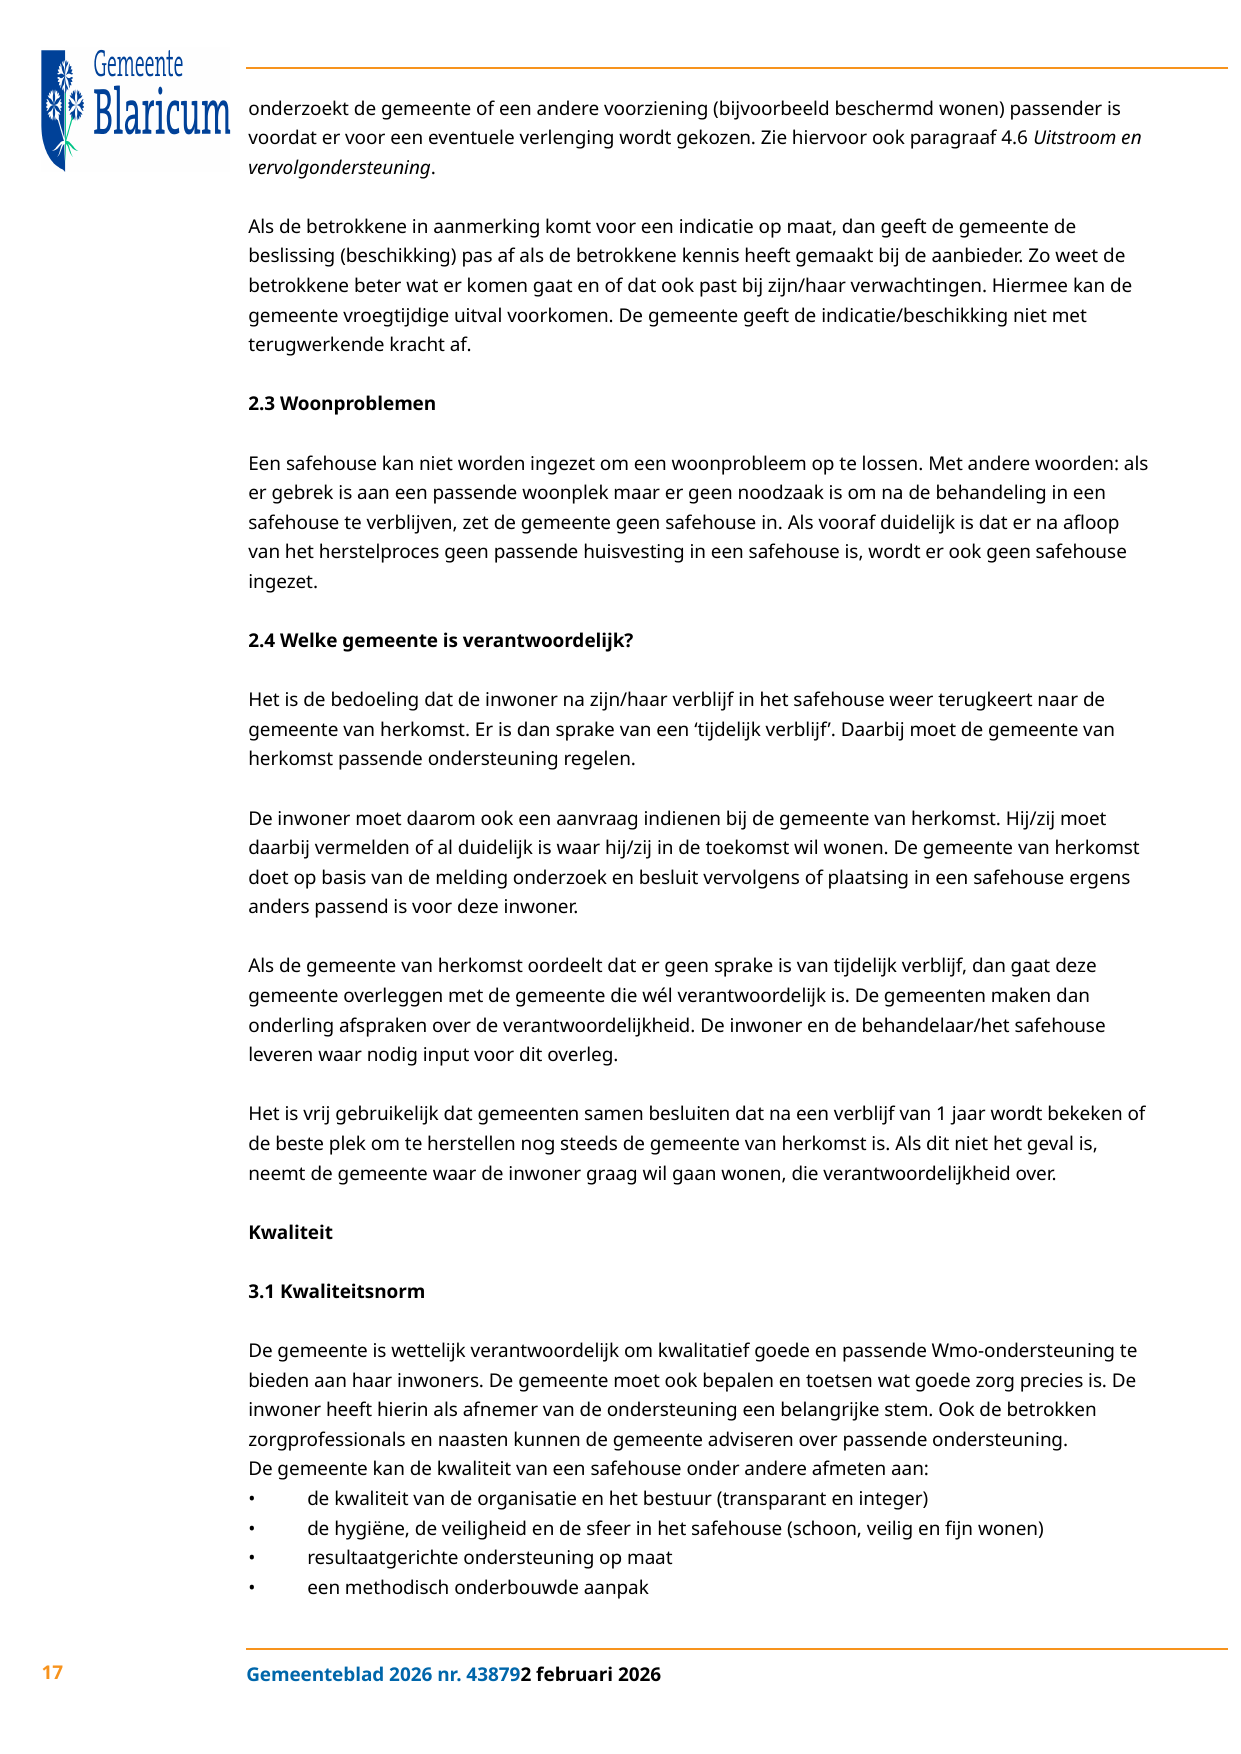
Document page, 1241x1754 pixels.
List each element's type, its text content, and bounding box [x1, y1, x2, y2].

list de kwaliteit van de organisatie en het bestuur (transparant en integer) [248, 1485, 1152, 1511]
text Het is vrij gebruikelijk dat gemeenten samen besluiten dat na een verblijf van 1 jaar wordt bekeken of de beste plek om te herstellen nog steeds de gemeente van herkomst is. Als dit niet het geval is, neemt de gemeente waar de inwoner graag wil gaan wonen, die verantwoordelijkheid over. [248, 1101, 1152, 1186]
text De gemeente kan de kwaliteit van een safehouse onder andere afmeten aan: [248, 1456, 1152, 1481]
text Het is de bedoeling dat de inwoner na zijn/haar verblijf in het safehouse weer terugkeert naar de gemeente van herkomst. Er is dan sprake van een ‘tijdelijk verblijf’. Daarbij moet de gemeente van herkomst passende ondersteuning regelen. [248, 686, 1152, 771]
text Kwaliteit [248, 1219, 1152, 1245]
text 3.1 Kwaliteitsnorm [248, 1278, 1152, 1304]
picture [41, 47, 231, 172]
list een methodisch onderbouwde aanpak [248, 1574, 1152, 1600]
text De inwoner moet daarom ook een aanvraag indienen bij de gemeente van herkomst. Hij/zij moet daarbij vermelden of al duidelijk is waar hij/zij in de toekomst wil wonen. De gemeente van herkomst doet op basis van de melding onderzoek en besluit vervolgens of plaatsing in een safehouse ergens anders passend is voor deze inwoner. [248, 805, 1152, 919]
list de hygiëne, de veiligheid en de sfeer in het safehouse (schoon, veilig en fijn wonen) [248, 1515, 1152, 1541]
text Een safehouse kan niet worden ingezet om een woonprobleem op te lossen. Met andere woorden: als er gebrek is aan een passende woonplek maar er geen noodzaak is om na de behandeling in een safehouse te verblijven, zet de gemeente geen safehouse in. Als vooraf duidelijk is dat er na afloop van het herstelproces geen passende huisvesting in een safehouse is, wordt er ook geen safehouse ingezet. [248, 450, 1152, 594]
text Als de betrokkene in aanmerking komt voor een indicatie op maat, dan geeft de gemeente de beslissing (beschikking) pas af als de betrokkene kennis heeft gemaakt bij de aanbieder. Zo weet de betrokkene beter wat er komen gaat en of dat ook past bij zijn/haar verwachtingen. Hiermee kan de gemeente vroegtijdige uitval voorkomen. De gemeente geeft de indicatie/beschikking niet met terugwerkende kracht af. [248, 213, 1152, 357]
text De gemeente is wettelijk verantwoordelijk om kwalitatief goede en passende Wmo-ondersteuning te bieden aan haar inwoners. De gemeente moet ook bepalen en toetsen wat goede zorg precies is. De inwoner heeft hierin als afnemer van de ondersteuning een belangrijke stem. Ook de betrokken zorgprofessionals en naasten kunnen de gemeente adviseren over passende ondersteuning. [248, 1337, 1152, 1452]
text 2.3 Woonproblemen [248, 391, 1152, 416]
text onderzoekt de gemeente of een andere voorziening (bijvoorbeeld beschermd wonen) passender is voordat er voor een eventuele verlenging wordt gekozen. Zie hiervoor ook paragraaf 4.6 Uitstroom en vervolgondersteuning. [248, 95, 1152, 180]
list resultaatgerichte ondersteuning op maat [248, 1544, 1152, 1570]
text Als de gemeente van herkomst oordeelt dat er geen sprake is van tijdelijk verblijf, dan gaat deze gemeente overleggen met de gemeente die wél verantwoordelijk is. De gemeenten maken dan onderling afspraken over de verantwoordelijkheid. De inwoner en de behandelaar/het safehouse leveren waar nodig input voor dit overleg. [248, 953, 1152, 1067]
text 2.4 Welke gemeente is verantwoordelijk? [248, 627, 1152, 653]
